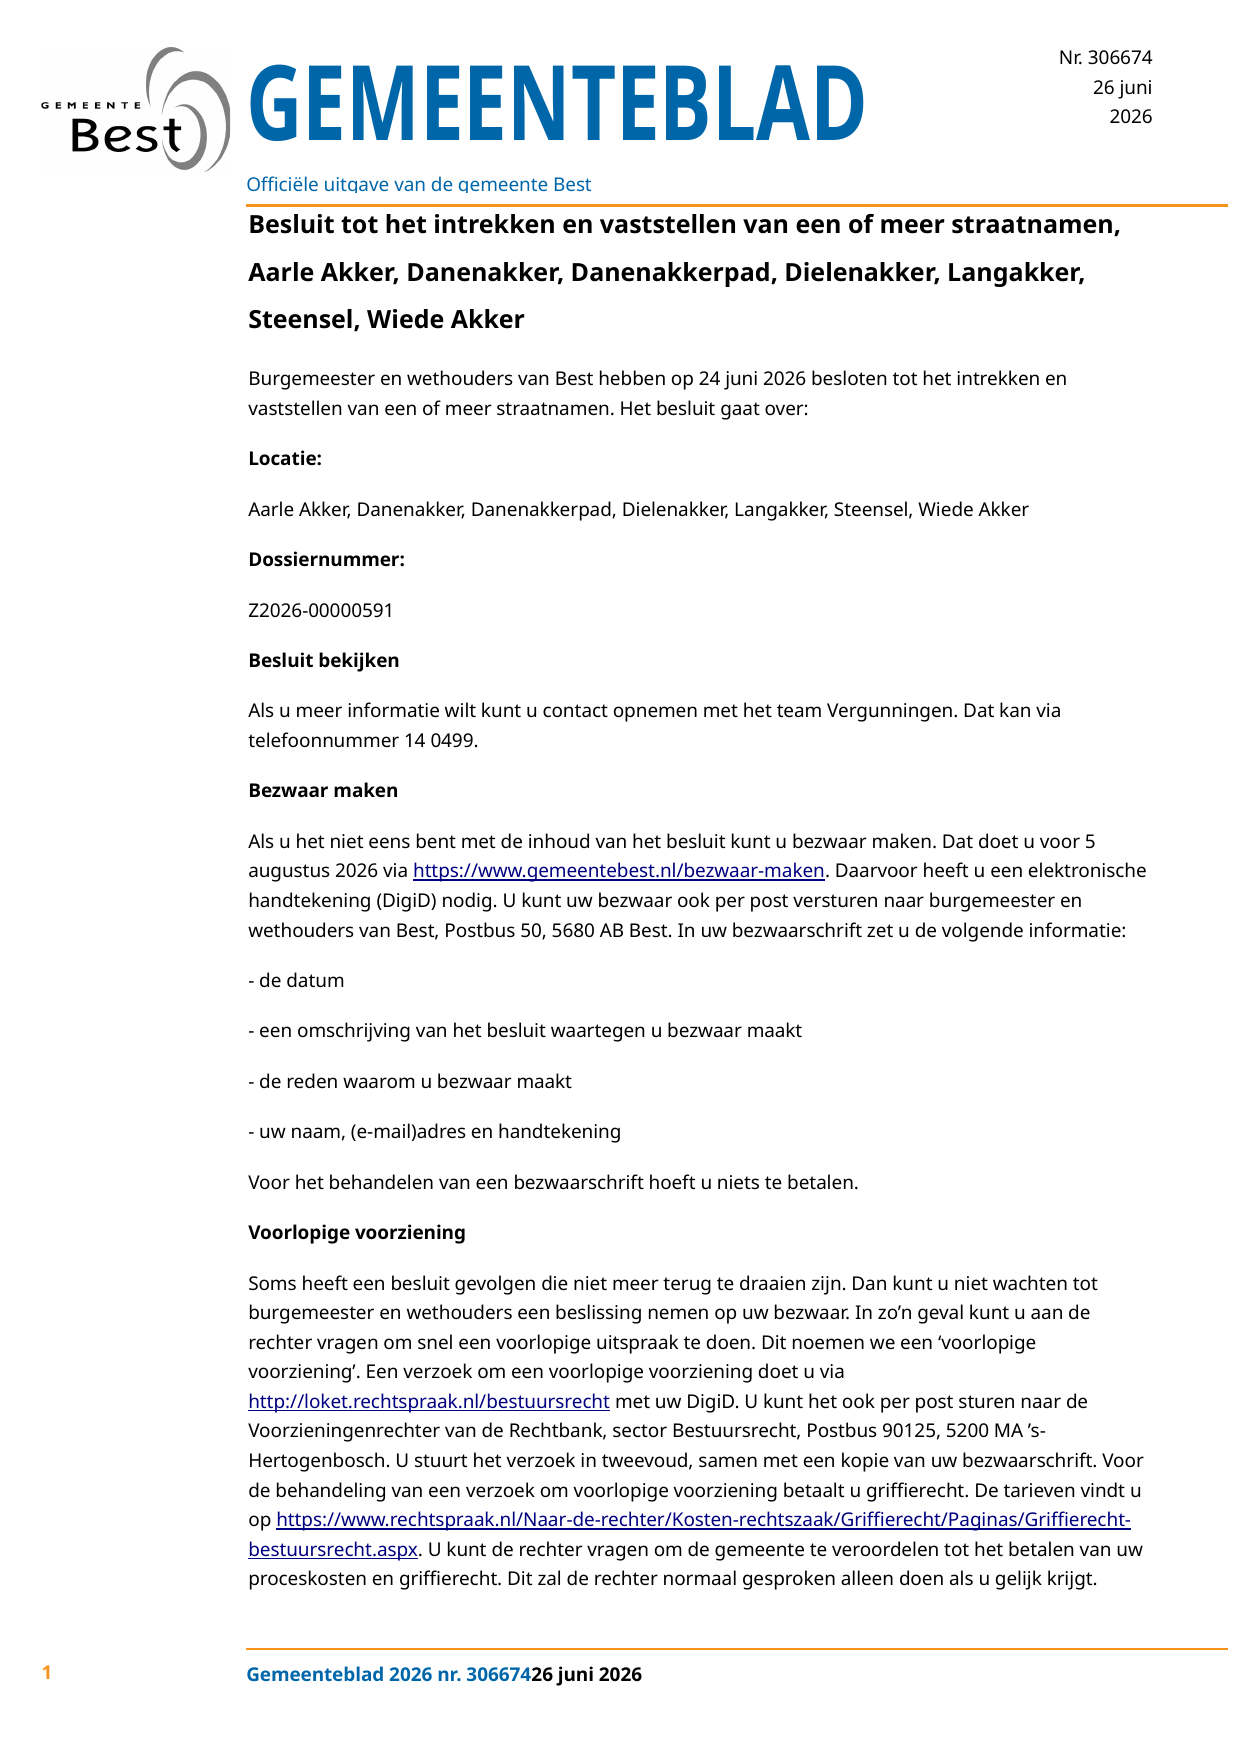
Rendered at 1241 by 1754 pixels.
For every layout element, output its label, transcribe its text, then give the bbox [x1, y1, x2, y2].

text Aarle Akker, Danenakker, Danenakkerpad, Dielenakker, Langakker, Steensel, Wiede Akker [248, 496, 1152, 522]
text - de datum [248, 967, 1152, 993]
text Bezwaar maken [248, 778, 1152, 803]
text Besluit bekijken [248, 647, 1152, 673]
text Locatie: [248, 446, 1152, 471]
text Soms heeft een besluit gevolgen die niet meer terug te draaien zijn. Dan kunt u niet wachten tot burgemeester en wethouders een beslissing nemen op uw bezwaar. In zo’n geval kunt u aan de rechter vragen om snel een voorlopige uitspraak te doen. Dit noemen we een ‘voorlopige voorziening’. Een verzoek om een voorlopige voorziening doet u via http://loket.rechtspraak.nl/bestuursrecht met uw DigiD. U kunt het ook per post sturen naar de Voorzieningenrechter van de Rechtbank, sector Bestuursrecht, Postbus 90125, 5200 MA ’s-Hertogenbosch. U stuurt het verzoek in tweevoud, samen met een kopie van uw bezwaarschrift. Voor de behandeling van een verzoek om voorlopige voorziening betaalt u griffierecht. De tarieven vindt u op https://www.rechtspraak.nl/Naar-de-rechter/Kosten-rechtszaak/Griffierecht/Paginas/Griffierecht-bestuursrecht.aspx. U kunt de rechter vragen om de gemeente te veroordelen tot het betalen van uw proceskosten en griffierecht. Dit zal de rechter normaal gesproken alleen doen als u gelijk krijgt. [248, 1270, 1152, 1591]
text - uw naam, (e-mail)adres en handtekening [248, 1118, 1152, 1144]
text Z2026-00000591 [248, 597, 1152, 622]
text - een omschrijving van het besluit waartegen u bezwaar maakt [248, 1018, 1152, 1043]
text Voorlopige voorziening [248, 1219, 1152, 1245]
picture [41, 47, 231, 172]
text - de reden waarom u bezwaar maakt [248, 1068, 1152, 1094]
text Burgemeester en wethouders van Best hebben op 24 juni 2026 besloten tot het intrekken en vaststellen van een of meer straatnamen. Het besluit gaat over: [248, 366, 1152, 421]
text Dossiernummer: [248, 546, 1152, 572]
text Als u meer informatie wilt kunt u contact opnemen met het team Vergunningen. Dat kan via telefoonnummer 14 0499. [248, 698, 1152, 753]
text Besluit tot het intrekken en vaststellen van een of meer straatnamen, Aarle Akker, Danenakker, Danenakkerpad, Dielenakker, Langakker, Steensel, Wiede Akker [248, 207, 1152, 336]
text Voor het behandelen van een bezwaarschrift hoeft u niets te betalen. [248, 1169, 1152, 1194]
text Als u het niet eens bent met de inhoud van het besluit kunt u bezwaar maken. Dat doet u voor 5 augustus 2026 via https://www.gemeentebest.nl/bezwaar-maken. Daarvoor heeft u een elektronische handtekening (DigiD) nodig. U kunt uw bezwaar ook per post versturen naar burgemeester en wethouders van Best, Postbus 50, 5680 AB Best. In uw bezwaarschrift zet u de volgende informatie: [248, 828, 1152, 942]
